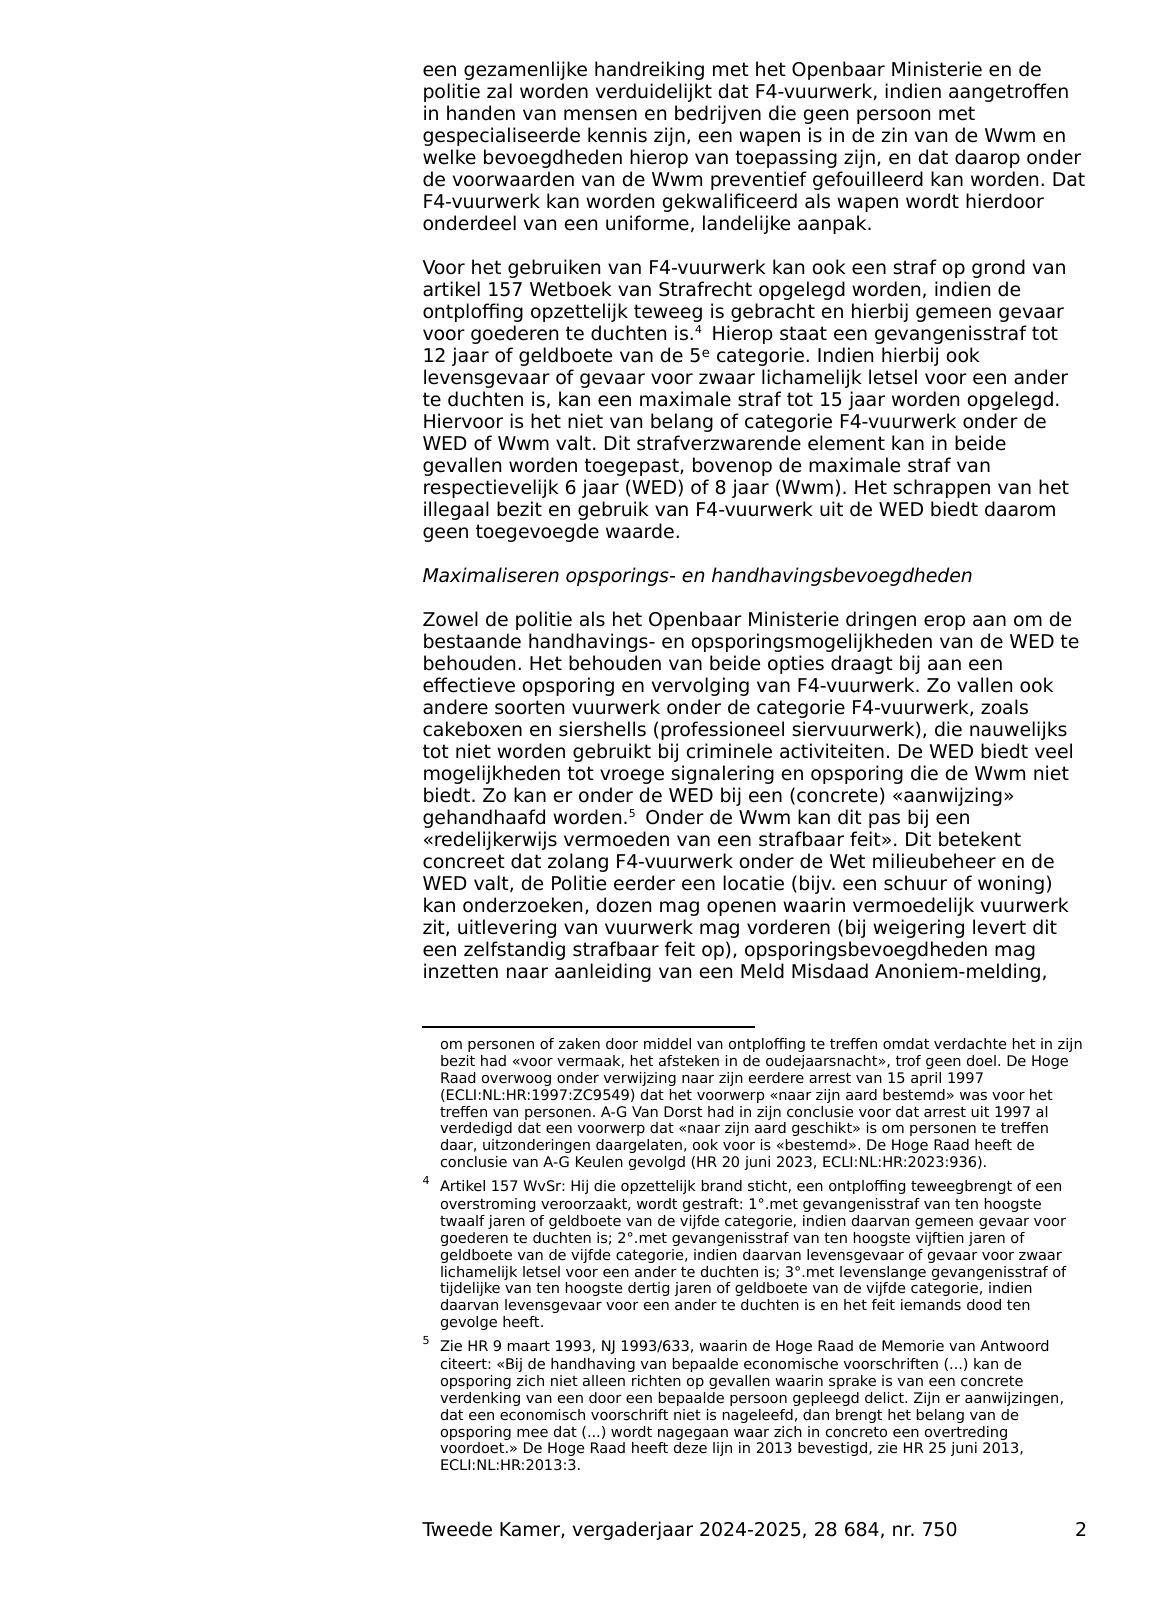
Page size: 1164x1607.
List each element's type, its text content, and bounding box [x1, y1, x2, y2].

text Artikel 157 WvSr: Hij die opzettelijk brand sticht, een ontploffing teweegbrengt of een overstroming veroorzaakt, wordt gestraft: 1°.met gevangenisstraf van ten hoogste twaalf jaren of geldboete van de vijfde categorie, indien daarvan gemeen gevaar voor goederen te duchten is; 2°.met gevangenisstraf van ten hoogste vijftien jaren of geldboete van de vijfde categorie, indien daarvan levensgevaar of gevaar voor zwaar lichamelijk letsel voor een ander te duchten is; 3°.met levenslange gevangenisstraf of tijdelijke van ten hoogste dertig jaren of geldboete van de vijfde categorie, indien daarvan levensgevaar voor een ander te duchten is en het feit iemands dood ten gevolge heeft. [422, 1174, 1087, 1331]
text Voor het gebruiken van F4-vuurwerk kan ook een straf op grond van artikel 157 Wetboek van Strafrecht opgelegd worden, indien de ontploffing opzettelijk teweeg is gebracht en hierbij gemeen gevaar voor goederen te duchten is. Hierop staat een gevangenisstraf tot 12 jaar of geldboete van de 5e categorie. Indien hierbij ook levensgevaar of gevaar voor zwaar lichamelijk letsel voor een ander te duchten is, kan een maximale straf tot 15 jaar worden opgelegd. Hiervoor is het niet van belang of categorie F4-vuurwerk onder de WED of Wwm valt. Dit strafverzwarende element kan in beide gevallen worden toegepast, bovenop de maximale straf van respectievelijk 6 jaar (WED) of 8 jaar (Wwm). Het schrappen van het illegaal bezit en gebruik van F4-vuurwerk uit de WED biedt daarom geen toegevoegde waarde. [422, 257, 1087, 543]
subtitle Maximaliseren opsporings- en handhavingsbevoegdheden [422, 565, 1087, 587]
text Zie HR 9 maart 1993, NJ 1993/633, waarin de Hoge Raad de Memorie van Antwoord citeert: «Bij de handhaving van bepaalde economische voorschriften (...) kan de opsporing zich niet alleen richten op gevallen waarin sprake is van een concrete verdenking van een door een bepaalde persoon gepleegd delict. Zijn er aanwijzingen, dat een economisch voorschrift niet is nageleefd, dan brengt het belang van de opsporing mee dat (...) wordt nagegaan waar zich in concreto een overtreding voordoet.» De Hoge Raad heeft deze lijn in 2013 bevestigd, zie HR 25 juni 2013, ECLI:NL:HR:2013:3. [422, 1334, 1087, 1474]
text een gezamenlijke handreiking met het Openbaar Ministerie en de politie zal worden verduidelijkt dat F4-vuurwerk, indien aangetroffen in handen van mensen en bedrijven die geen persoon met gespecialiseerde kennis zijn, een wapen is in de zin van de Wwm en welke bevoegdheden hierop van toepassing zijn, en dat daarop onder de voorwaarden van de Wwm preventief gefouilleerd kan worden. Dat F4-vuurwerk kan worden gekwalificeerd als wapen wordt hierdoor onderdeel van een uniforme, landelijke aanpak. [422, 59, 1087, 235]
text Zowel de politie als het Openbaar Ministerie dringen erop aan om de bestaande handhavings- en opsporingsmogelijkheden van de WED te behouden. Het behouden van beide opties draagt bij aan een effectieve opsporing en vervolging van F4-vuurwerk. Zo vallen ook andere soorten vuurwerk onder de categorie F4-vuurwerk, zoals cakeboxen en siershells (professioneel siervuurwerk), die nauwelijks tot niet worden gebruikt bij criminele activiteiten. De WED biedt veel mogelijkheden tot vroege signalering en opsporing die de Wwm niet biedt. Zo kan er onder de WED bij een (concrete) «aanwijzing» gehandhaafd worden. Onder de Wwm kan dit pas bij een «redelijkerwijs vermoeden van een strafbaar feit». Dit betekent concreet dat zolang F4-vuurwerk onder de Wet milieubeheer en de WED valt, de Politie eerder een locatie (bijv. een schuur of woning) kan onderzoeken, dozen mag openen waarin vermoedelijk vuurwerk zit, uitlevering van vuurwerk mag vorderen (bij weigering levert dit een zelfstandig strafbaar feit op), opsporingsbevoegdheden mag inzetten naar aanleiding van een Meld Misdaad Anoniem-melding, [422, 609, 1087, 983]
text om personen of zaken door middel van ontploffing te treffen omdat verdachte het in zijn bezit had «voor vermaak, het afsteken in de oudejaarsnacht», trof geen doel. De Hoge Raad overwoog onder verwijzing naar zijn eerdere arrest van 15 april 1997 (ECLI:NL:HR:1997:ZC9549) dat het voorwerp «naar zijn aard bestemd» was voor het treffen van personen. A-G Van Dorst had in zijn conclusie voor dat arrest uit 1997 al verdedigd dat een voorwerp dat «naar zijn aard geschikt» is om personen te treffen daar, uitzonderingen daargelaten, ook voor is «bestemd». De Hoge Raad heeft de conclusie van A-G Keulen gevolgd (HR 20 juni 2023, ECLI:NL:HR:2023:936). [422, 1036, 1087, 1171]
